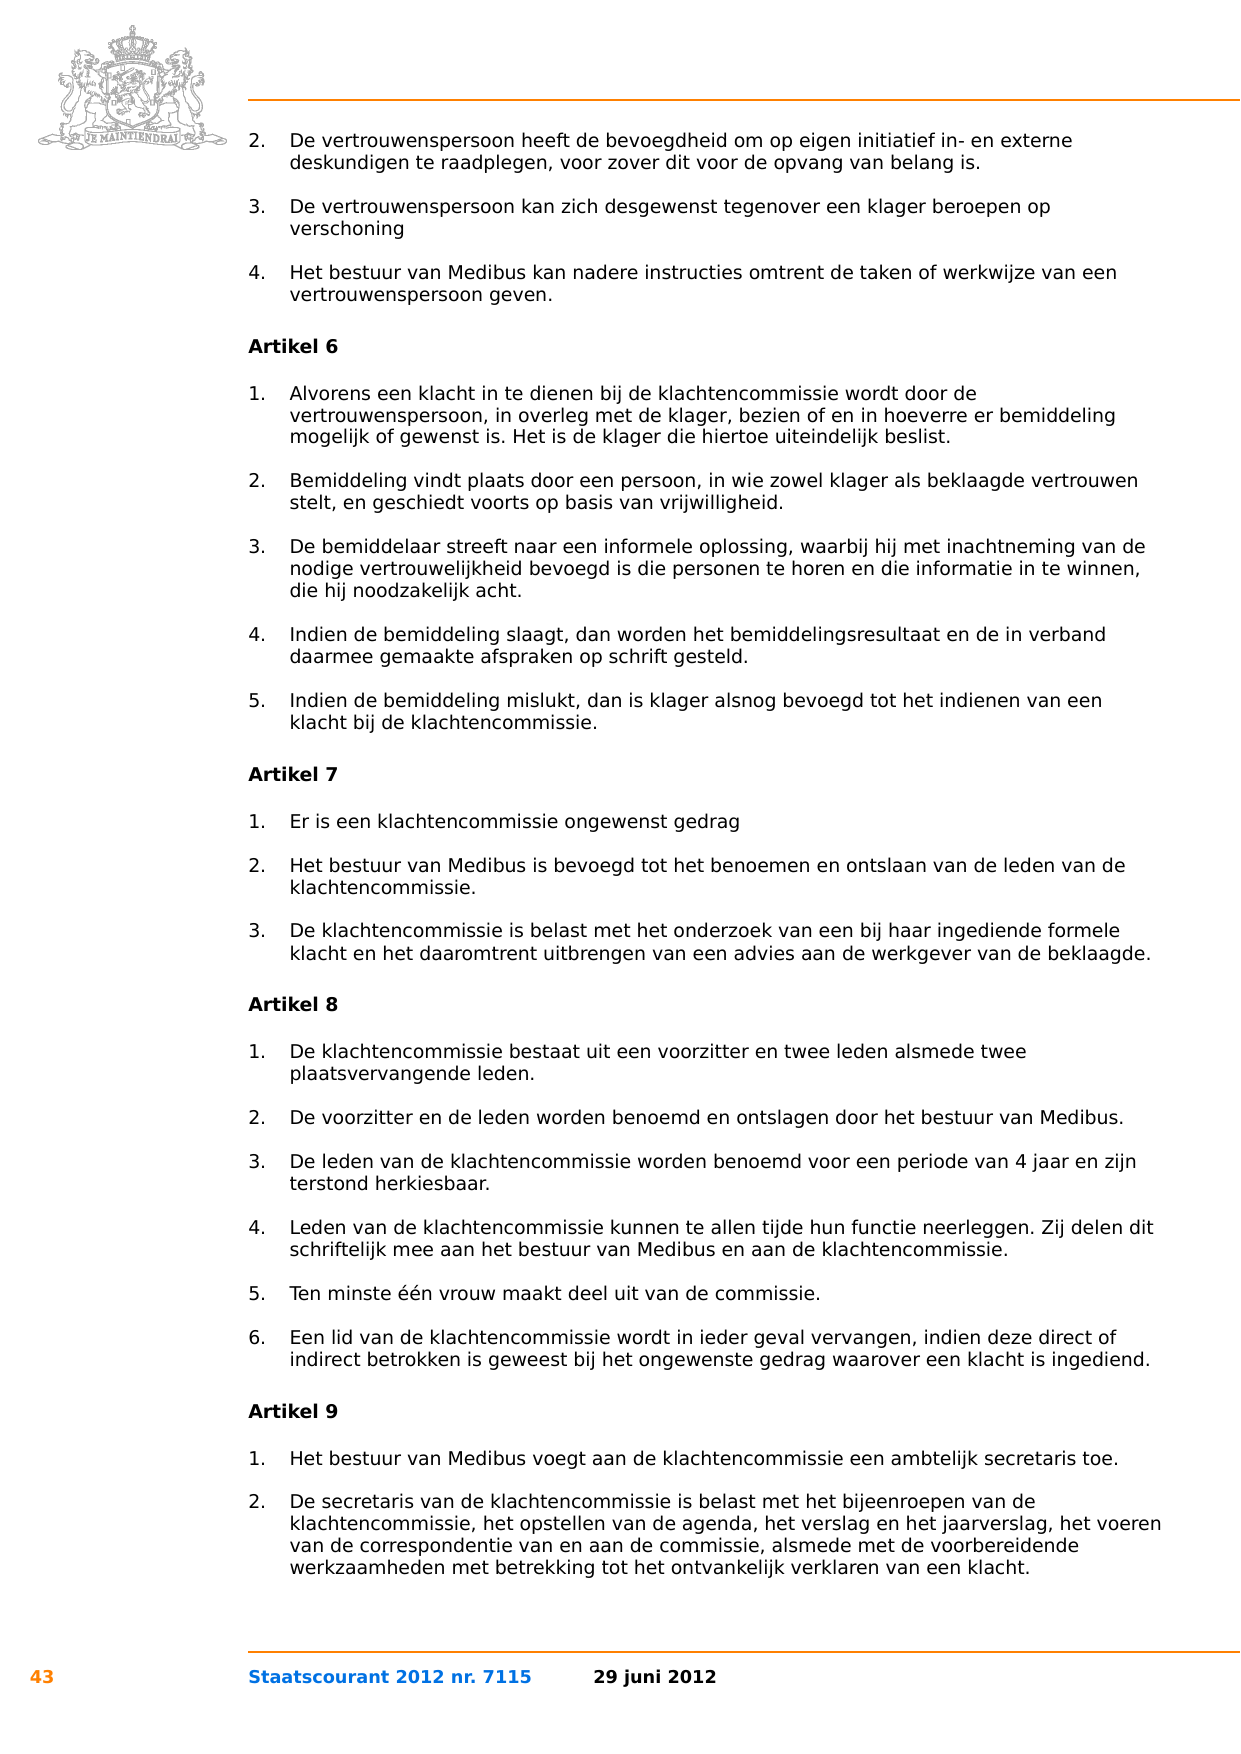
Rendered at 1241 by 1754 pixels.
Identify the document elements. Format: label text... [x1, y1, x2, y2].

text 3. De vertrouwenspersoon kan zich desgewenst tegenover een klager beroepen op verschoning [248, 196, 1163, 240]
text 2. De secretaris van de klachtencommissie is belast met het bijeenroepen van de klachtencommissie, het opstellen van de agenda, het verslag en het jaarverslag, het voeren van de correspondentie van en aan de commissie, alsmede met de voorbereidende werkzaamheden met betrekking tot het ontvankelijk verklaren van een klacht. [248, 1491, 1163, 1579]
text 4. Leden van de klachtencommissie kunnen te allen tijde hun functie neerleggen. Zij delen dit schriftelijk mee aan het bestuur van Medibus en aan de klachtencommissie. [248, 1217, 1163, 1261]
text 2. De vertrouwenspersoon heeft de bevoegdheid om op eigen initiatief in- en externe deskundigen te raadplegen, voor zover dit voor de opvang van belang is. [248, 130, 1163, 174]
text 2. De voorzitter en de leden worden benoemd en ontslagen door het bestuur van Medibus. [248, 1107, 1163, 1129]
text 6. Een lid van de klachtencommissie wordt in ieder geval vervangen, indien deze direct of indirect betrokken is geweest bij het ongewenste gedrag waarover een klacht is ingediend. [248, 1327, 1163, 1371]
text 4. Indien de bemiddeling slaagt, dan worden het bemiddelingsresultaat en de in verband daarmee gemaakte afspraken op schrift gesteld. [248, 624, 1163, 668]
text 3. De klachtencommissie is belast met het onderzoek van een bij haar ingediende formele klacht en het daaromtrent uitbrengen van een advies aan de werkgever van de beklaagde. [248, 920, 1163, 964]
text 1. De klachtencommissie bestaat uit een voorzitter en twee leden alsmede twee plaatsvervangende leden. [248, 1041, 1163, 1085]
text 3. De bemiddelaar streeft naar een informele oplossing, waarbij hij met inachtneming van de nodige vertrouwelijkheid bevoegd is die personen te horen en die informatie in te winnen, die hij noodzakelijk acht. [248, 536, 1163, 602]
text 2. Bemiddeling vindt plaats door een persoon, in wie zowel klager als beklaagde vertrouwen stelt, en geschiedt voorts op basis van vrijwilligheid. [248, 470, 1163, 514]
text 5. Ten minste één vrouw maakt deel uit van de commissie. [248, 1283, 1163, 1305]
text 1. Er is een klachtencommissie ongewenst gedrag [248, 811, 1163, 833]
subtitle Artikel 7 [248, 764, 1163, 786]
text 1. Het bestuur van Medibus voegt aan de klachtencommissie een ambtelijk secretaris toe. [248, 1447, 1163, 1469]
text 5. Indien de bemiddeling mislukt, dan is klager alsnog bevoegd tot het indienen van een klacht bij de klachtencommissie. [248, 690, 1163, 734]
text 3. De leden van de klachtencommissie worden benoemd voor een periode van 4 jaar en zijn terstond herkiesbaar. [248, 1151, 1163, 1195]
picture [38, 25, 227, 150]
subtitle Artikel 9 [248, 1401, 1163, 1422]
text 4. Het bestuur van Medibus kan nadere instructies omtrent de taken of werkwijze van een vertrouwenspersoon geven. [248, 262, 1163, 306]
text 1. Alvorens een klacht in te dienen bij de klachtencommissie wordt door de vertrouwenspersoon, in overleg met de klager, bezien of en in hoeverre er bemiddeling mogelijk of gewenst is. Het is de klager die hiertoe uiteindelijk beslist. [248, 382, 1163, 448]
subtitle Artikel 8 [248, 994, 1163, 1016]
subtitle Artikel 6 [248, 336, 1163, 357]
text 2. Het bestuur van Medibus is bevoegd tot het benoemen en ontslaan van de leden van de klachtencommissie. [248, 854, 1163, 898]
